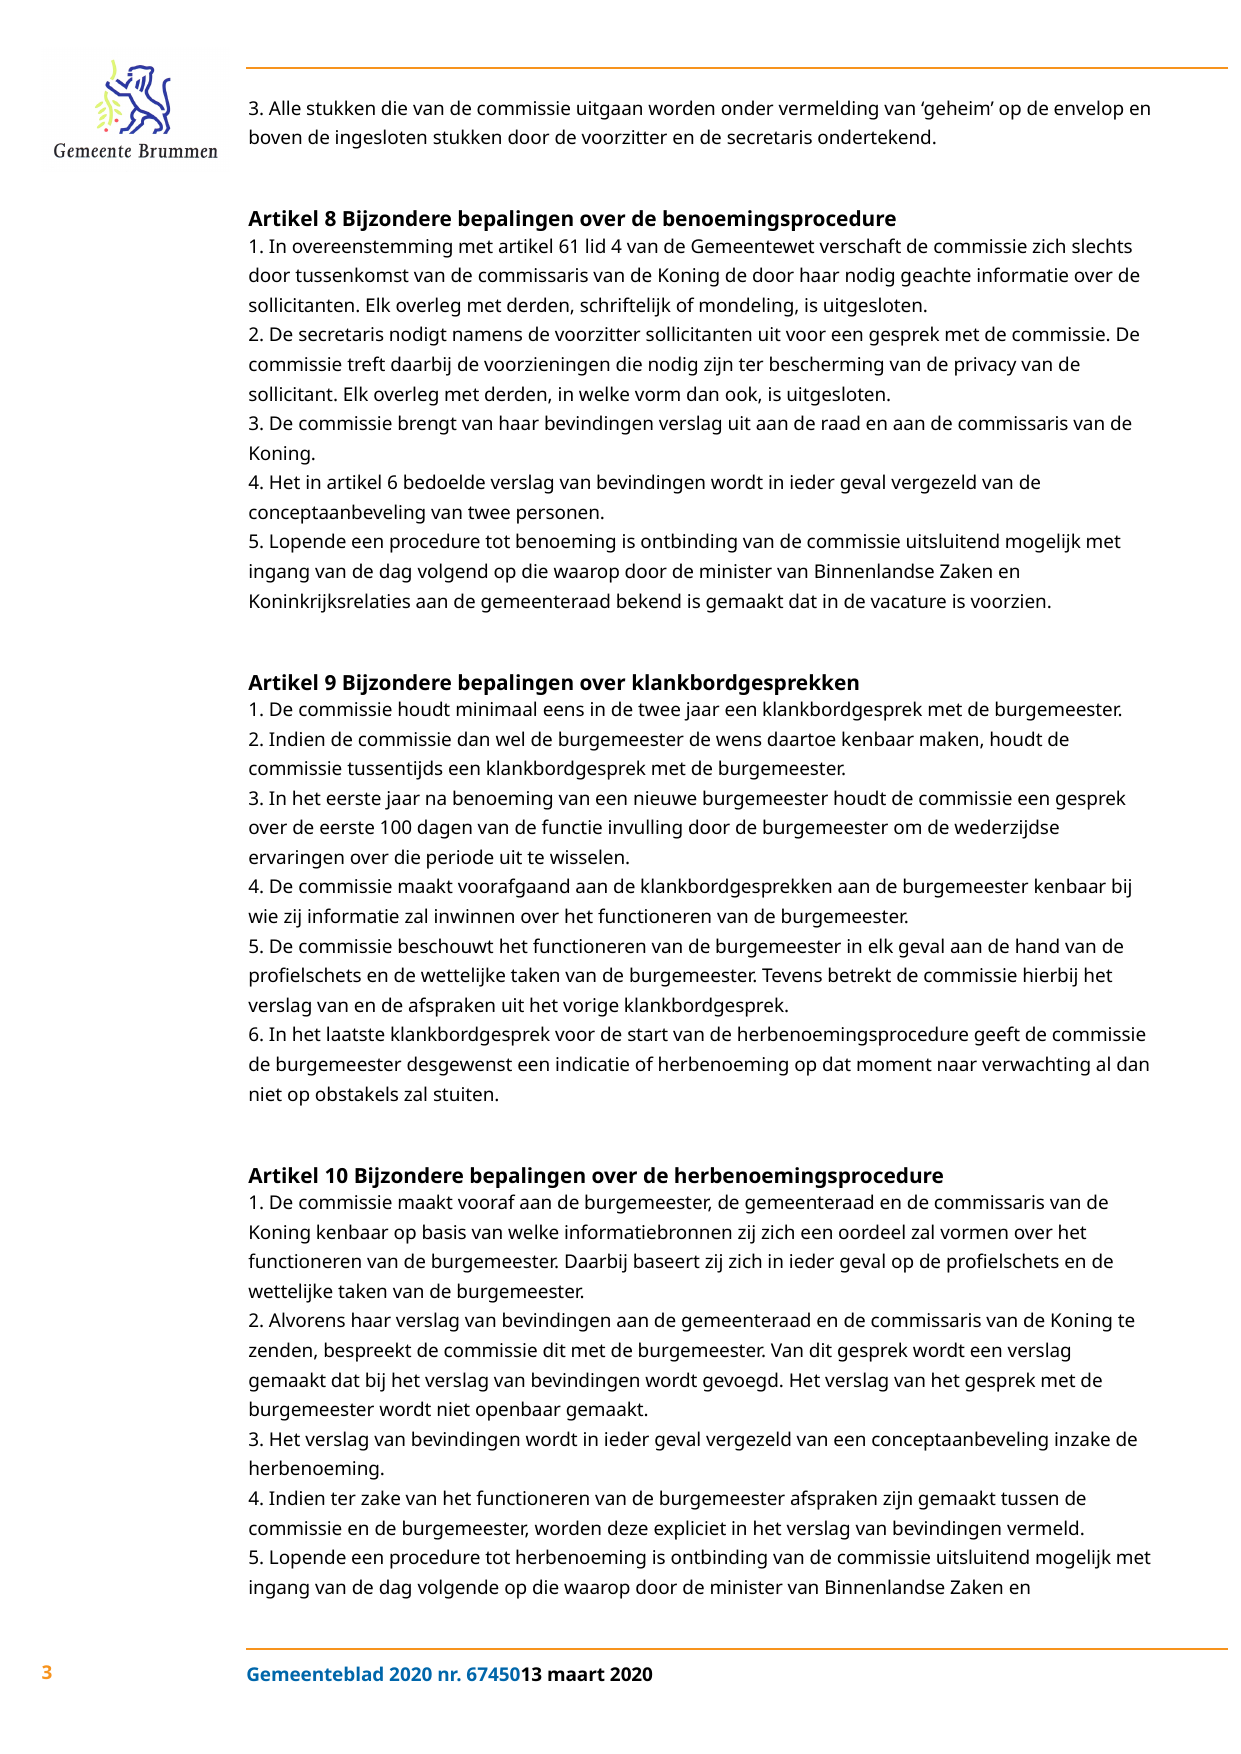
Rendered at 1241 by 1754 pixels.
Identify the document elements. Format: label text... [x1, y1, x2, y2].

picture [41, 47, 231, 172]
text 3. In het eerste jaar na benoeming van een nieuwe burgemeester houdt de commissie een gesprek over de eerste 100 dagen van de functie invulling door de burgemeester om de wederzijdse ervaringen over die periode uit te wisselen. [248, 785, 1152, 870]
text 5. Lopende een procedure tot benoeming is ontbinding van de commissie uitsluitend mogelijk met ingang van de dag volgend op die waarop door de minister van Binnenlandse Zaken en Koninkrijksrelaties aan de gemeenteraad bekend is gemaakt dat in de vacature is voorzien. [248, 529, 1152, 613]
text 4. Het in artikel 6 bedoelde verslag van bevindingen wordt in ieder geval vergezeld van de conceptaanbeveling van twee personen. [248, 469, 1152, 525]
text 6. In het laatste klankbordgesprek voor de start van de herbenoemingsprocedure geeft de commissie de burgemeester desgewenst een indicatie of herbenoeming op dat moment naar verwachting al dan niet op obstakels zal stuiten. [248, 1022, 1152, 1107]
text 4. De commissie maakt voorafgaand aan de klankbordgesprekken aan de burgemeester kenbaar bij wie zij informatie zal inwinnen over het functioneren van de burgemeester. [248, 874, 1152, 929]
text 3. De commissie brengt van haar bevindingen verslag uit aan de raad en aan de commissaris van de Koning. [248, 410, 1152, 466]
text 3. Alle stukken die van de commissie uitgaan worden onder vermelding van ‘geheim’ op de envelop en boven de ingesloten stukken door de voorzitter en de secretaris ondertekend. [248, 95, 1152, 150]
text 1. In overeenstemming met artikel 61 lid 4 van de Gemeentewet verschaft de commissie zich slechts door tussenkomst van de commissaris van de Koning de door haar nodig geachte informatie over de sollicitanten. Elk overleg met derden, schriftelijk of mondeling, is uitgesloten. [248, 233, 1152, 318]
text 2. Indien de commissie dan wel de burgemeester de wens daartoe kenbaar maken, houdt de commissie tussentijds een klankbordgesprek met de burgemeester. [248, 726, 1152, 781]
text 4. Indien ter zake van het functioneren van de burgemeester afspraken zijn gemaakt tussen de commissie en de burgemeester, worden deze expliciet in het verslag van bevindingen vermeld. [248, 1485, 1152, 1540]
text 1. De commissie maakt vooraf aan de burgemeester, de gemeenteraad en de commissaris van de Koning kenbaar op basis van welke informatiebronnen zij zich een oordeel zal vormen over het functioneren van de burgemeester. Daarbij baseert zij zich in ieder geval op de profielschets en de wettelijke taken van de burgemeester. [248, 1189, 1152, 1304]
text 2. De secretaris nodigt namens de voorzitter sollicitanten uit voor een gesprek met de commissie. De commissie treft daarbij de voorzieningen die nodig zijn ter bescherming van de privacy van de sollicitant. Elk overleg met derden, in welke vorm dan ook, is uitgesloten. [248, 322, 1152, 406]
text 5. De commissie beschouwt het functioneren van de burgemeester in elk geval aan de hand van de profielschets en de wettelijke taken van de burgemeester. Tevens betrekt de commissie hierbij het verslag van en de afspraken uit het vorige klankbordgesprek. [248, 933, 1152, 1018]
text 3. Het verslag van bevindingen wordt in ieder geval vergezeld van een conceptaanbeveling inzake de herbenoeming. [248, 1426, 1152, 1481]
text Artikel 10 Bijzondere bepalingen over de herbenoemingsprocedure [248, 1161, 1152, 1189]
text Artikel 9 Bijzondere bepalingen over klankbordgesprekken [248, 668, 1152, 696]
text 5. Lopende een procedure tot herbenoeming is ontbinding van de commissie uitsluitend mogelijk met ingang van de dag volgende op die waarop door de minister van Binnenlandse Zaken en [248, 1544, 1152, 1599]
text Artikel 8 Bijzondere bepalingen over de benoemingsprocedure [248, 204, 1152, 233]
text 2. Alvorens haar verslag van bevindingen aan de gemeenteraad en de commissaris van de Koning te zenden, bespreekt de commissie dit met de burgemeester. Van dit gesprek wordt een verslag gemaakt dat bij het verslag van bevindingen wordt gevoegd. Het verslag van het gesprek met de burgemeester wordt niet openbaar gemaakt. [248, 1308, 1152, 1422]
text 1. De commissie houdt minimaal eens in de twee jaar een klankbordgesprek met de burgemeester. [248, 696, 1152, 722]
